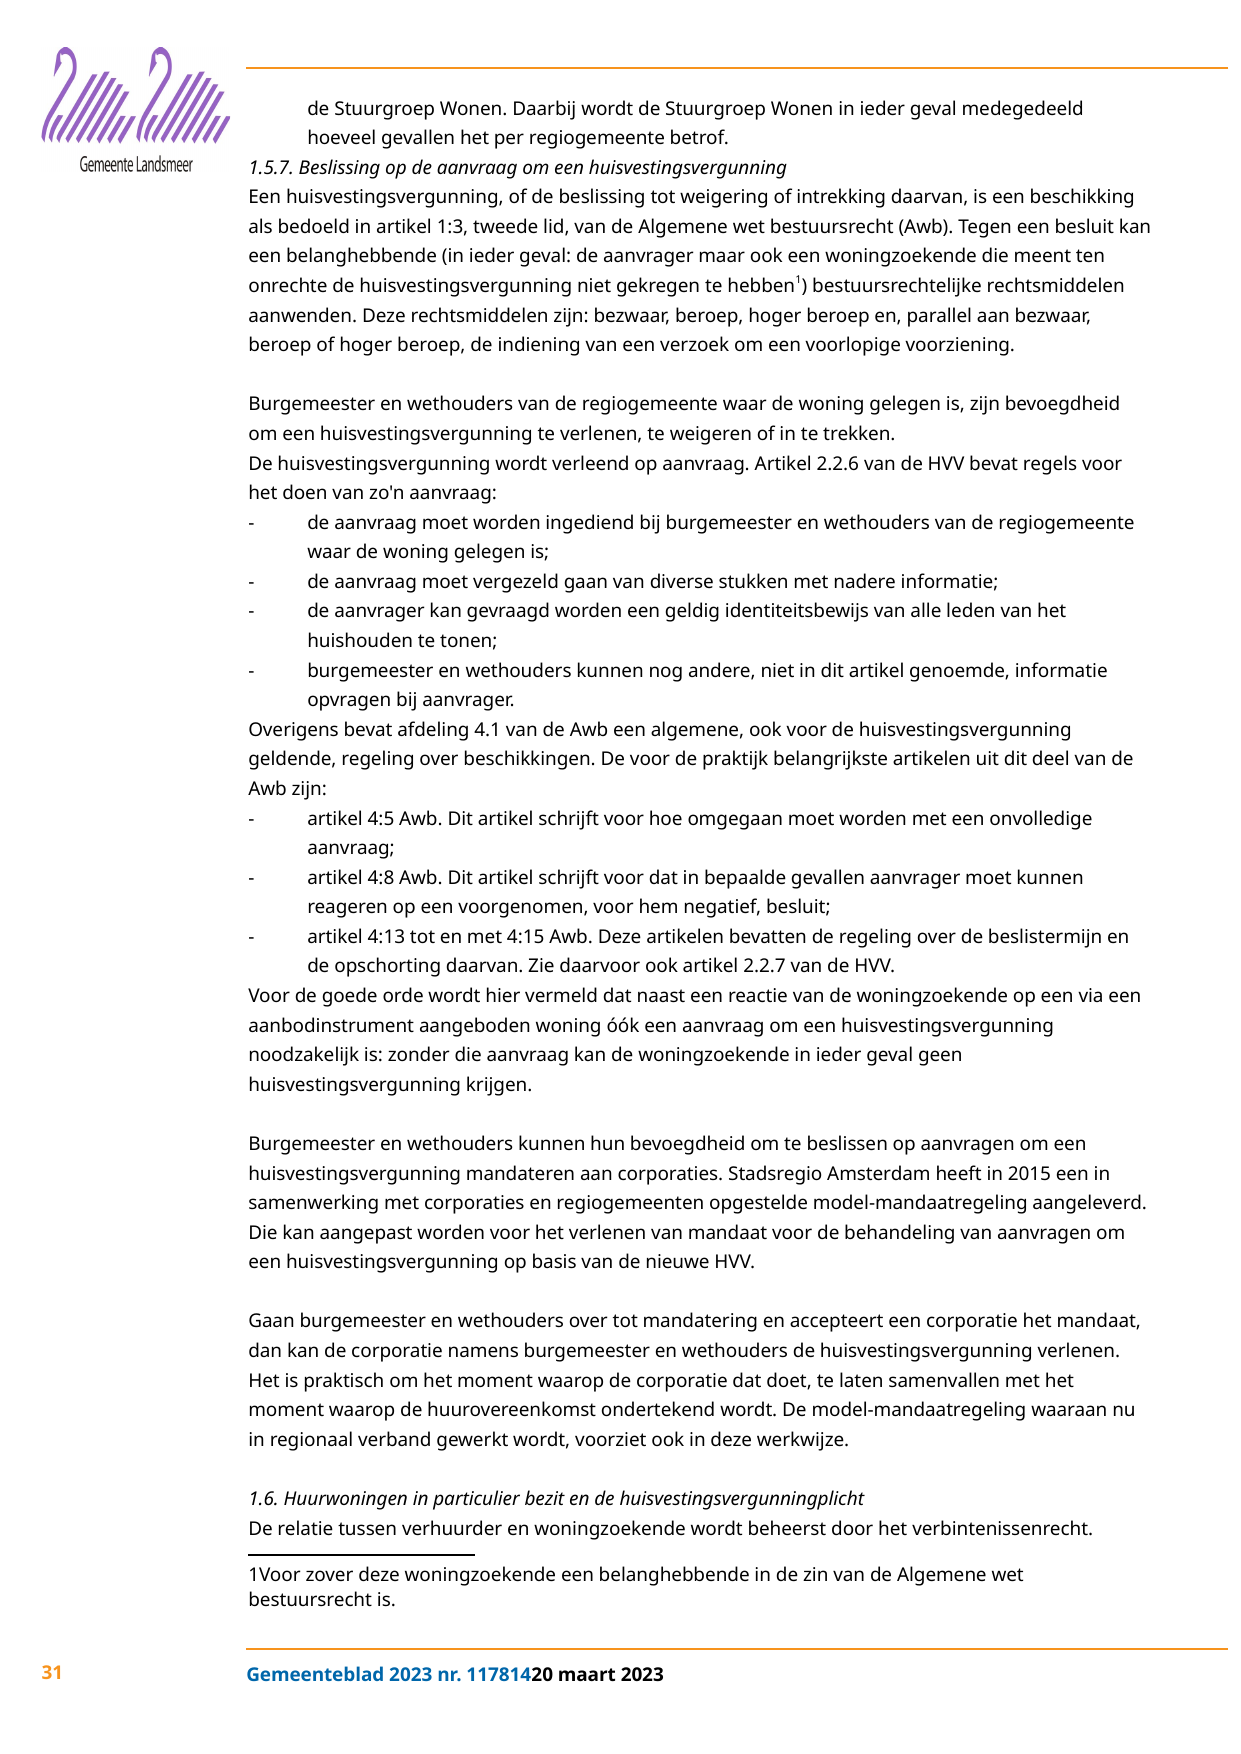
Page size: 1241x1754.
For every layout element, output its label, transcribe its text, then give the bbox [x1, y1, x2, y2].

text Burgemeester en wethouders kunnen hun bevoegdheid om te beslissen op aanvragen om een huisvestingsvergunning mandateren aan corporaties. Stadsregio Amsterdam heeft in 2015 een in samenwerking met corporaties en regiogemeenten opgestelde model-mandaatregeling aangeleverd. Die kan aangepast worden voor het verlenen van mandaat voor de behandeling van aanvragen om een huisvestingsvergunning op basis van de nieuwe HVV. [248, 1130, 1152, 1274]
text Gaan burgemeester en wethouders over tot mandatering en accepteert een corporatie het mandaat, dan kan de corporatie namens burgemeester en wethouders de huisvestingsvergunning verlenen. Het is praktisch om het moment waarop de corporatie dat doet, te laten samenvallen met het moment waarop de huurovereenkomst ondertekend wordt. De model-mandaatregeling waaraan nu in regionaal verband gewerkt wordt, voorziet ook in deze werkwijze. [248, 1308, 1152, 1452]
list artikel 4:5 Awb. Dit artikel schrijft voor hoe omgegaan moet worden met een onvolledige aanvraag; [248, 805, 1152, 860]
text De huisvestingsvergunning wordt verleend op aanvraag. Artikel 2.2.6 van de HVV bevat regels voor het doen van zo'n aanvraag: [248, 450, 1152, 505]
list de aanvraag moet vergezeld gaan van diverse stukken met nadere informatie; [248, 568, 1152, 594]
picture [41, 47, 231, 172]
list artikel 4:8 Awb. Dit artikel schrijft voor dat in bepaalde gevallen aanvrager moet kunnen reageren op een voorgenomen, voor hem negatief, besluit; [248, 864, 1152, 919]
list de aanvraag moet worden ingediend bij burgemeester en wethouders van de regiogemeente waar de woning gelegen is; [248, 509, 1152, 564]
text Overigens bevat afdeling 4.1 van de Awb een algemene, ook voor de huisvestingsvergunning geldende, regeling over beschikkingen. De voor de praktijk belangrijkste artikelen uit dit deel van de Awb zijn: [248, 716, 1152, 801]
text Een huisvestingsvergunning, of de beslissing tot weigering of intrekking daarvan, is een beschikking als bedoeld in artikel 1:3, tweede lid, van de Algemene wet bestuursrecht (Awb). Tegen een besluit kan een belanghebbende (in ieder geval: de aanvrager maar ook een woningzoekende die meent ten onrechte de huisvestingsvergunning niet gekregen te hebben) bestuursrechtelijke rechtsmiddelen aanwenden. Deze rechtsmiddelen zijn: bezwaar, beroep, hoger beroep en, parallel aan bezwaar, beroep of hoger beroep, de indiening van een verzoek om een voorlopige voorziening. [248, 183, 1152, 357]
text 1.6. Huurwoningen in particulier bezit en de huisvestingsvergunningplicht [248, 1485, 1152, 1511]
list de aanvrager kan gevraagd worden een geldig identiteitsbewijs van alle leden van het huishouden te tonen; [248, 598, 1152, 653]
text 1.5.7. Beslissing op de aanvraag om een huisvestingsvergunning [248, 154, 1152, 180]
text Voor zover deze woningzoekende een belanghebbende in de zin van de Algemene wet bestuursrecht is. [248, 1561, 1152, 1612]
text De relatie tussen verhuurder en woningzoekende wordt beheerst door het verbintenissenrecht. [248, 1515, 1152, 1541]
text Burgemeester en wethouders van de regiogemeente waar de woning gelegen is, zijn bevoegdheid om een huisvestingsvergunning te verlenen, te weigeren of in te trekken. [248, 391, 1152, 446]
list de Stuurgroep Wonen. Daarbij wordt de Stuurgroep Wonen in ieder geval medegedeeld hoeveel gevallen het per regiogemeente betrof. [248, 95, 1152, 150]
list burgemeester en wethouders kunnen nog andere, niet in dit artikel genoemde, informatie opvragen bij aanvrager. [248, 657, 1152, 712]
text Voor de goede orde wordt hier vermeld dat naast een reactie van de woningzoekende op een via een aanbodinstrument aangeboden woning óók een aanvraag om een huisvestingsvergunning noodzakelijk is: zonder die aanvraag kan de woningzoekende in ieder geval geen huisvestingsvergunning krijgen. [248, 982, 1152, 1097]
list artikel 4:13 tot en met 4:15 Awb. Deze artikelen bevatten de regeling over de beslistermijn en de opschorting daarvan. Zie daarvoor ook artikel 2.2.7 van de HVV. [248, 923, 1152, 978]
